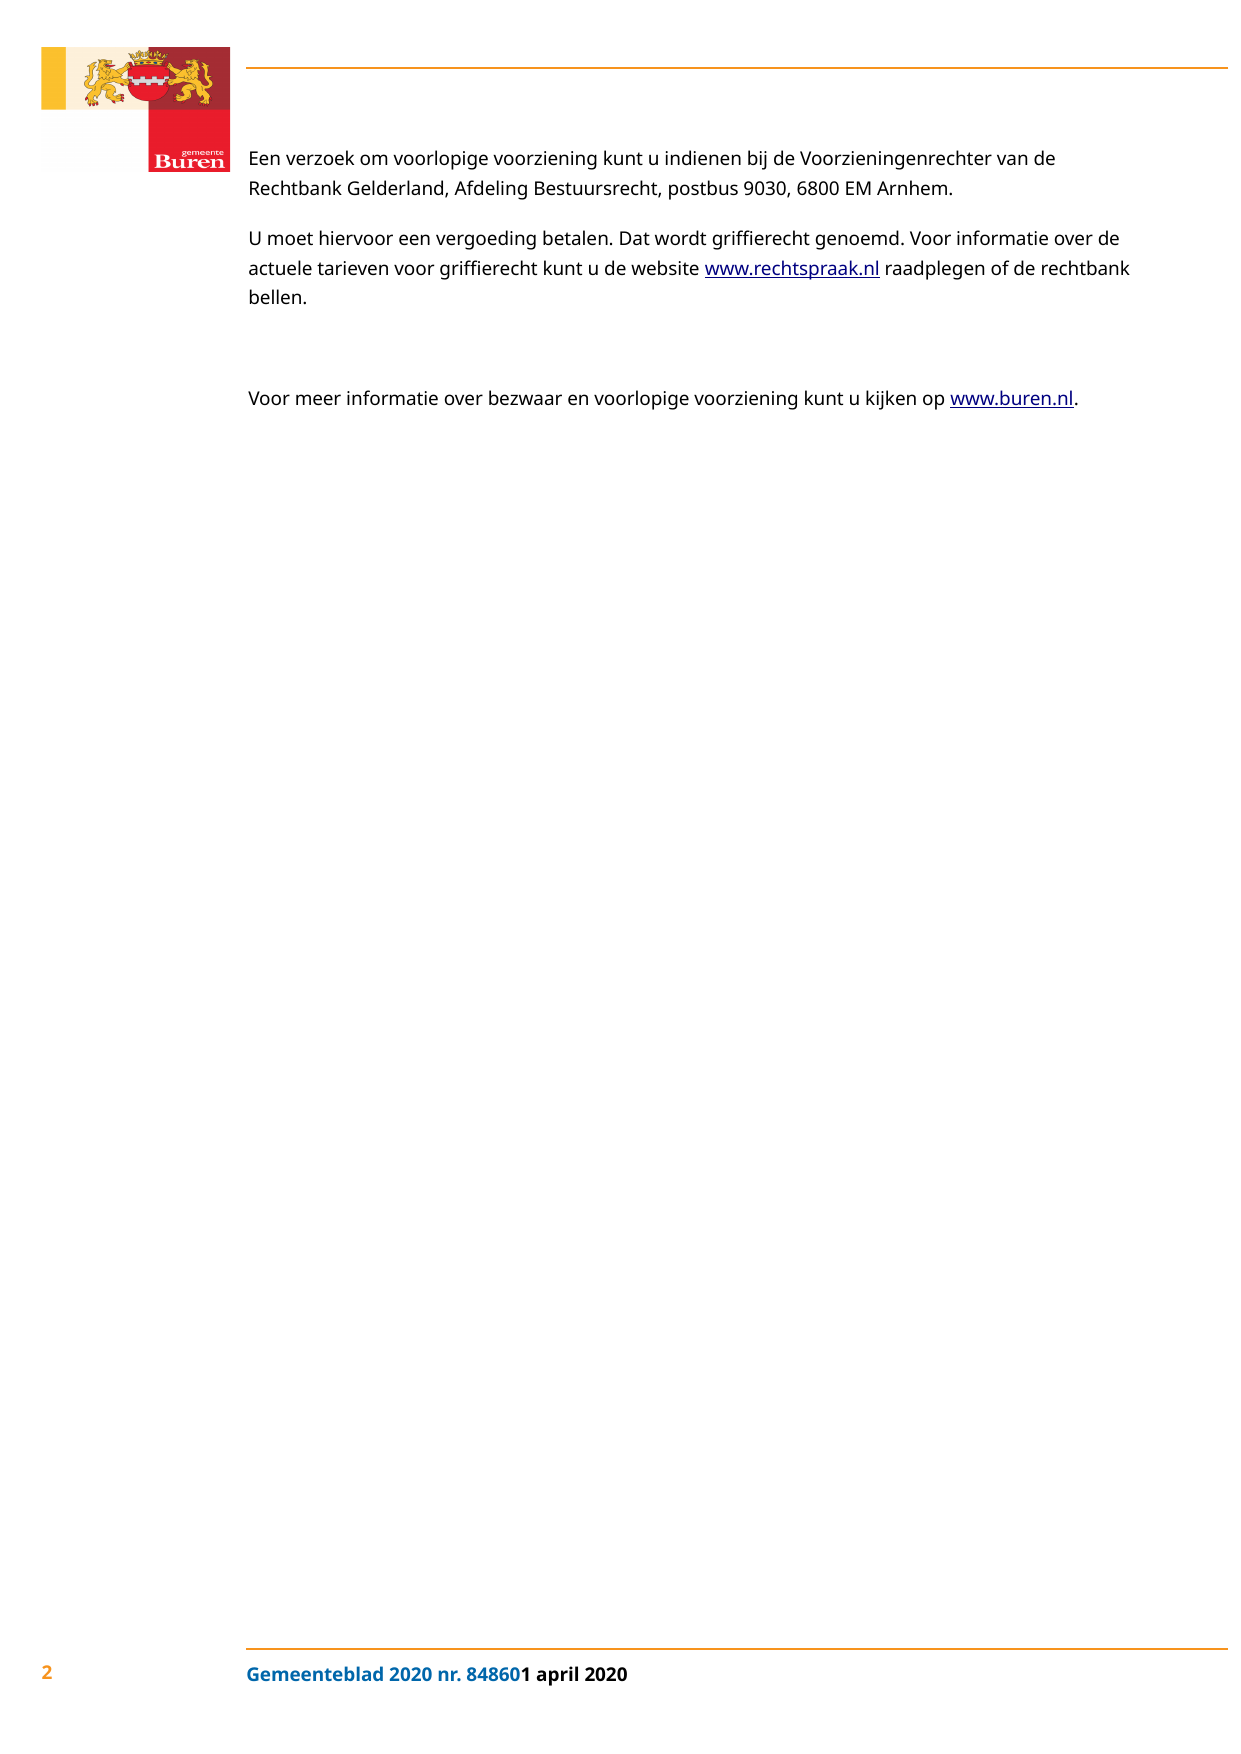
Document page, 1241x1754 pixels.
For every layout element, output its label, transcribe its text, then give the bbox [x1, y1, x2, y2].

picture [41, 47, 231, 172]
text Voor meer informatie over bezwaar en voorlopige voorziening kunt u kijken op www.buren.nl. [248, 385, 1152, 411]
text U moet hiervoor een vergoeding betalen. Dat wordt griffierecht genoemd. Voor informatie over de actuele tarieven voor griffierecht kunt u de website www.rechtspraak.nl raadplegen of de rechtbank bellen. [248, 225, 1152, 310]
text Een verzoek om voorlopige voorziening kunt u indienen bij de Voorzieningenrechter van de Rechtbank Gelderland, Afdeling Bestuursrecht, postbus 9030, 6800 EM Arnhem. [248, 145, 1152, 201]
